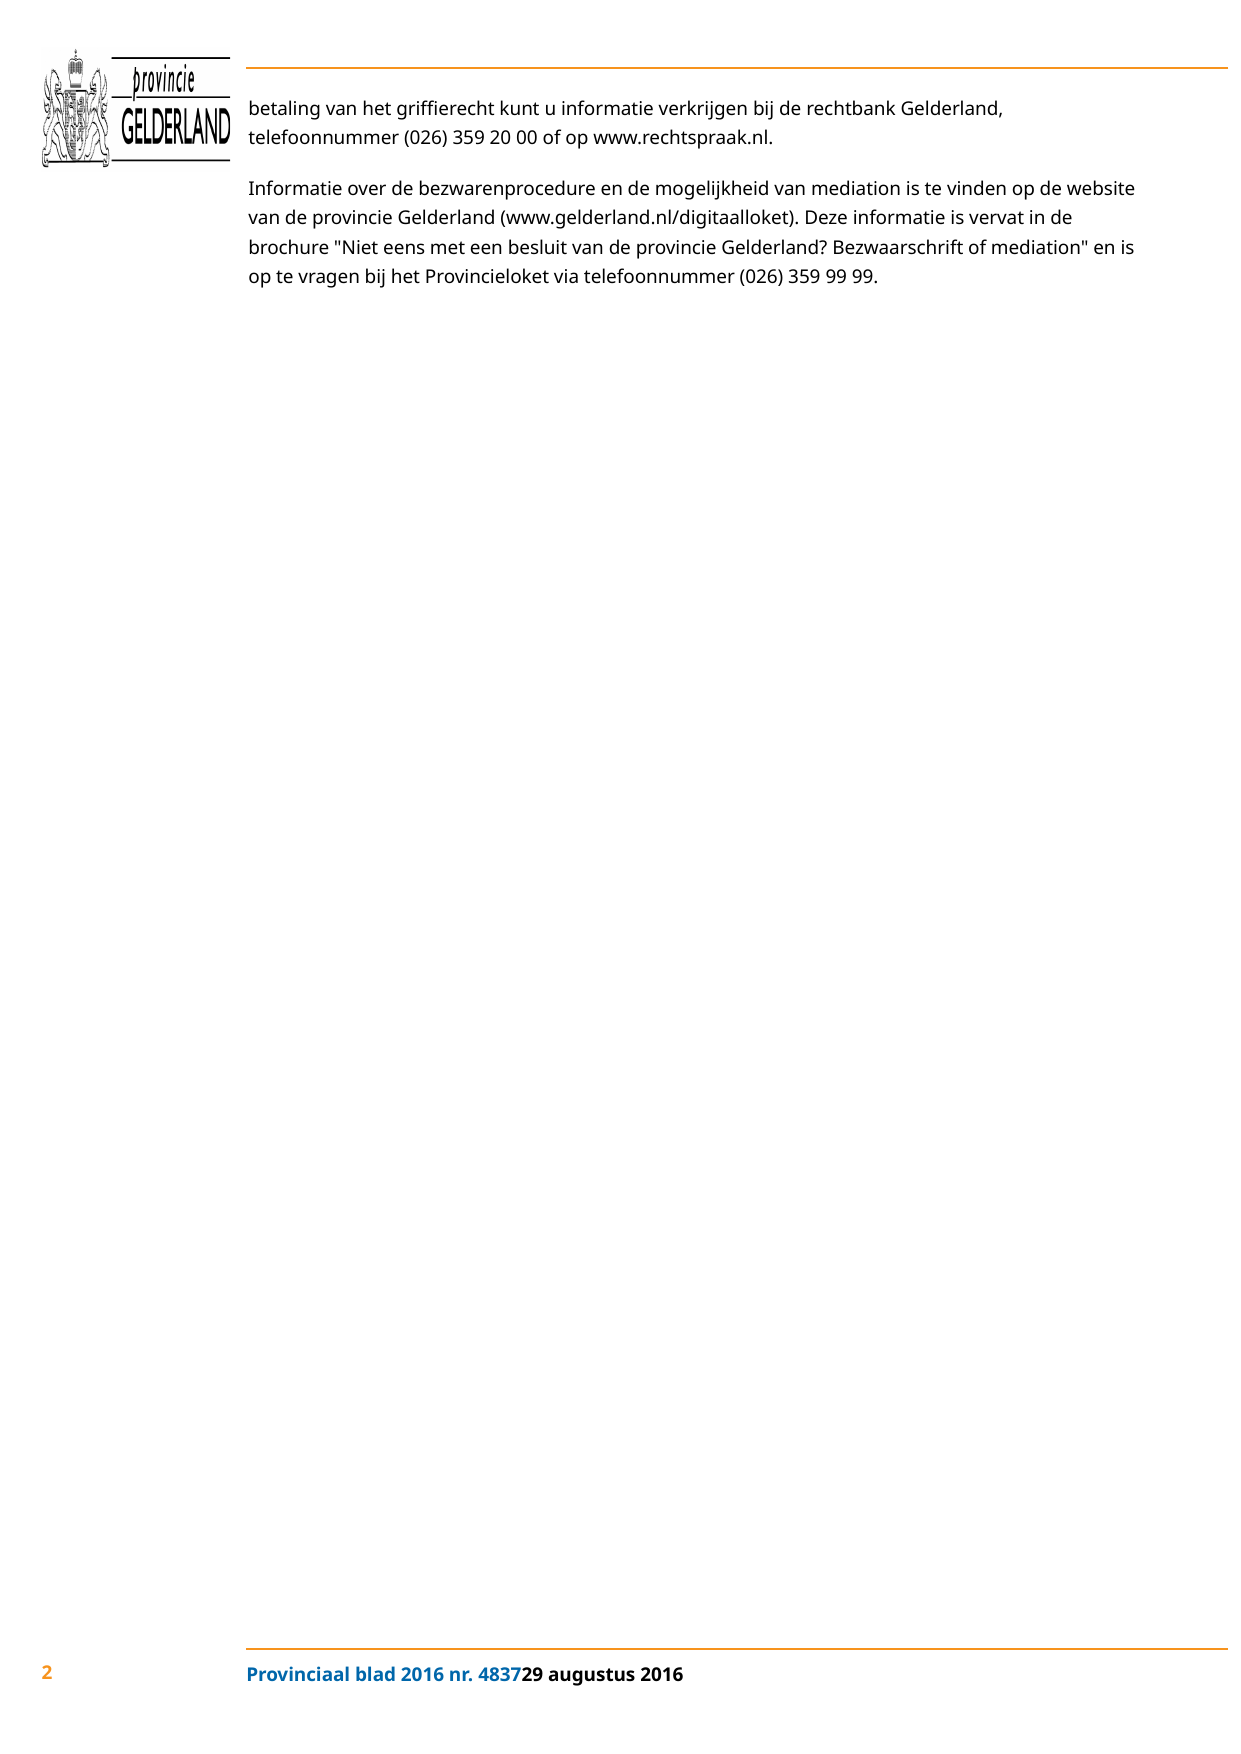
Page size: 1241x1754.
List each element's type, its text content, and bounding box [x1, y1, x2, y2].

text betaling van het griffierecht kunt u informatie verkrijgen bij de rechtbank Gelderland, telefoonnummer (026) 359 20 00 of op www.rechtspraak.nl. [248, 95, 1152, 150]
picture [41, 47, 231, 172]
text Informatie over de bezwarenprocedure en de mogelijkheid van mediation is te vinden op de website van de provincie Gelderland (www.gelderland.nl/digitaalloket). Deze informatie is vervat in de brochure "Niet eens met een besluit van de provincie Gelderland? Bezwaarschrift of mediation" en is op te vragen bij het Provincieloket via telefoonnummer (026) 359 99 99. [248, 175, 1152, 289]
